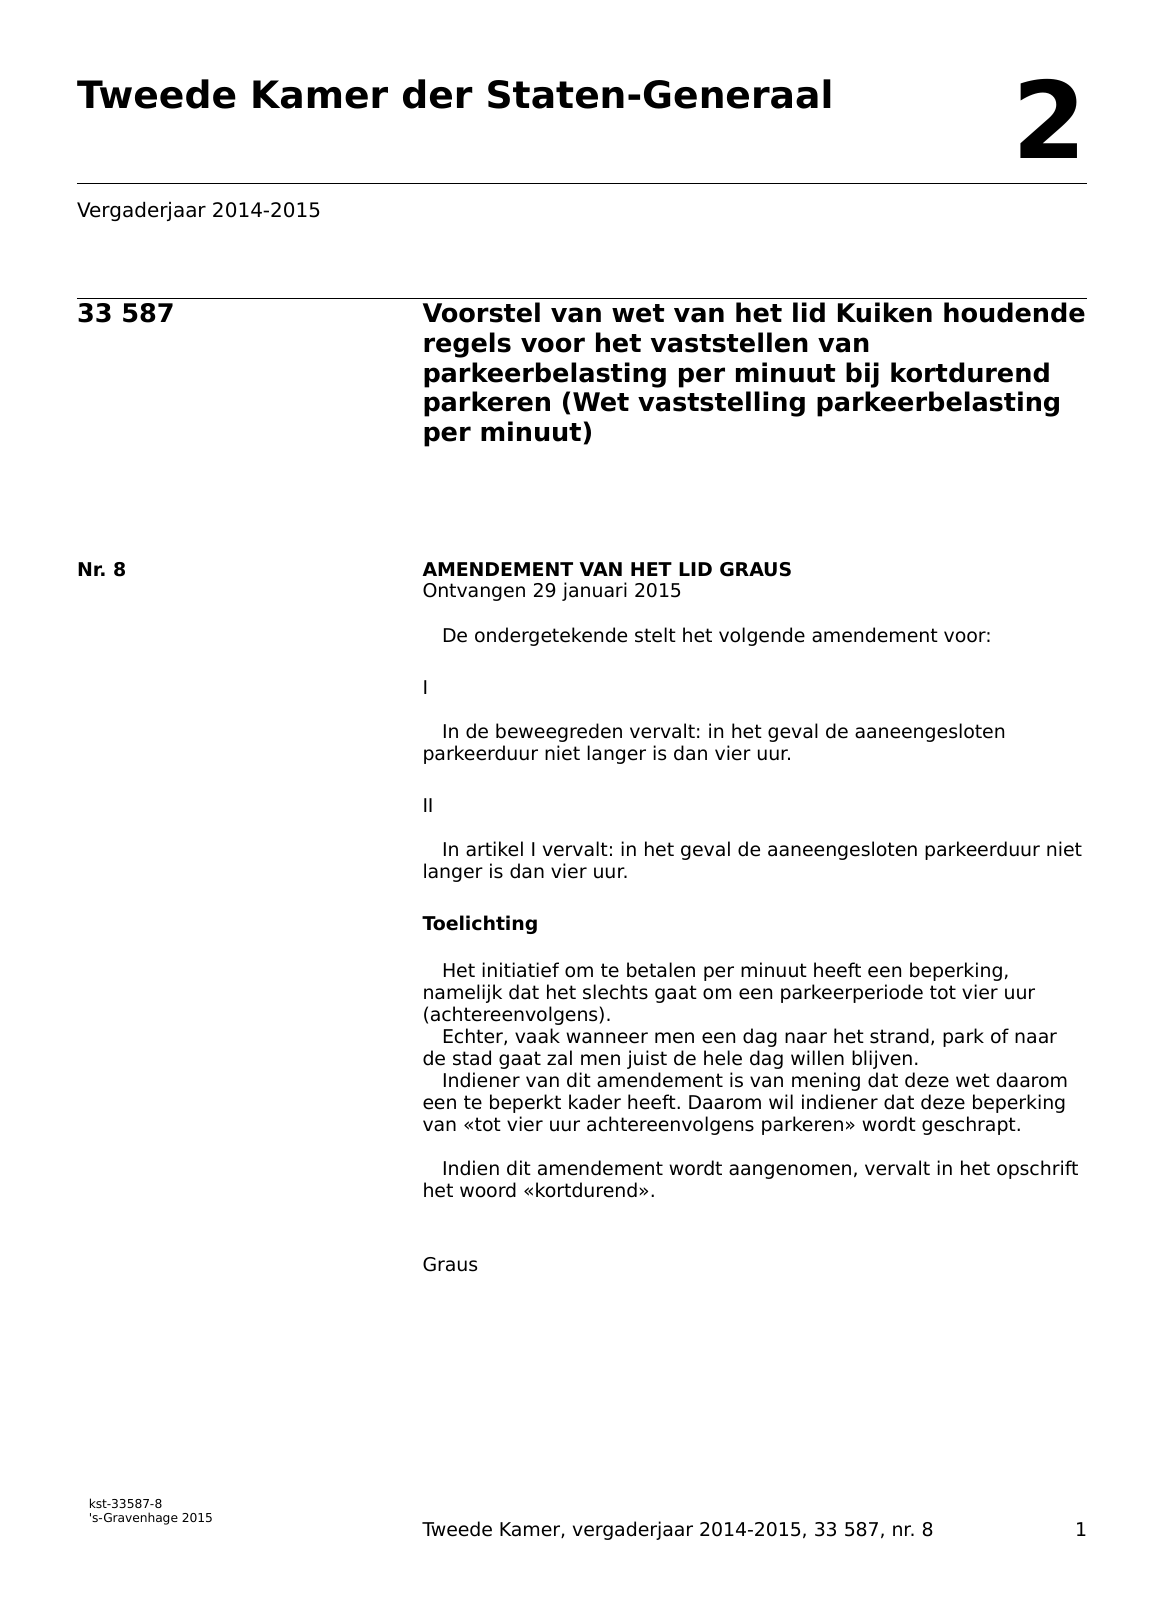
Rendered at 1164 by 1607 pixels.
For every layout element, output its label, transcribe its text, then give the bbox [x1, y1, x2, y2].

text De ondergetekende stelt het volgende amendement voor: [422, 624, 1087, 647]
text In artikel I vervalt: in het geval de aaneengesloten parkeerduur niet langer is dan vier uur. [422, 839, 1087, 883]
table_header Tweede Kamer der Staten-Generaal [77, 59, 886, 183]
text 's-Gravenhage 2015 [88, 1511, 323, 1525]
text Indien dit amendement wordt aangenomen, vervalt in het opschrift het woord «kortdurend». [422, 1158, 1087, 1202]
text kst-33587-8 [88, 1497, 323, 1511]
text Ontvangen 29 januari 2015 [422, 580, 1087, 602]
text Graus [422, 1232, 1087, 1276]
table_header 2 [886, 59, 1087, 183]
subtitle I [422, 677, 1087, 698]
text Indiener van dit amendement is van mening dat deze wet daarom een te beperkt kader heeft. Daarom wil indiener dat deze beperking van «tot vier uur achtereenvolgens parkeren» wordt geschrapt. [422, 1070, 1087, 1136]
text Het initiatief om te betalen per minuut heeft een beperking, namelijk dat het slechts gaat om een parkeerperiode tot vier uur (achtereenvolgens). [422, 960, 1087, 1026]
text In de beweegreden vervalt: in het geval de aaneengesloten parkeerduur niet langer is dan vier uur. [422, 721, 1087, 765]
subtitle Toelichting [422, 913, 1087, 935]
subtitle 33 587 Voorstel van wet van het lid Kuiken houdende regels voor het vaststellen van parkeerbelasting per minuut bij kortdurend parkeren (Wet vaststelling parkeerbelasting per minuut) [77, 299, 1087, 447]
subtitle Nr. 8 AMENDEMENT VAN HET LID GRAUS [77, 558, 1087, 580]
subtitle II [422, 795, 1087, 817]
table_cell Vergaderjaar 2014-2015 [77, 184, 1087, 298]
text Echter, vaak wanneer men een dag naar het strand, park of naar de stad gaat zal men juist de hele dag willen blijven. [422, 1026, 1087, 1070]
